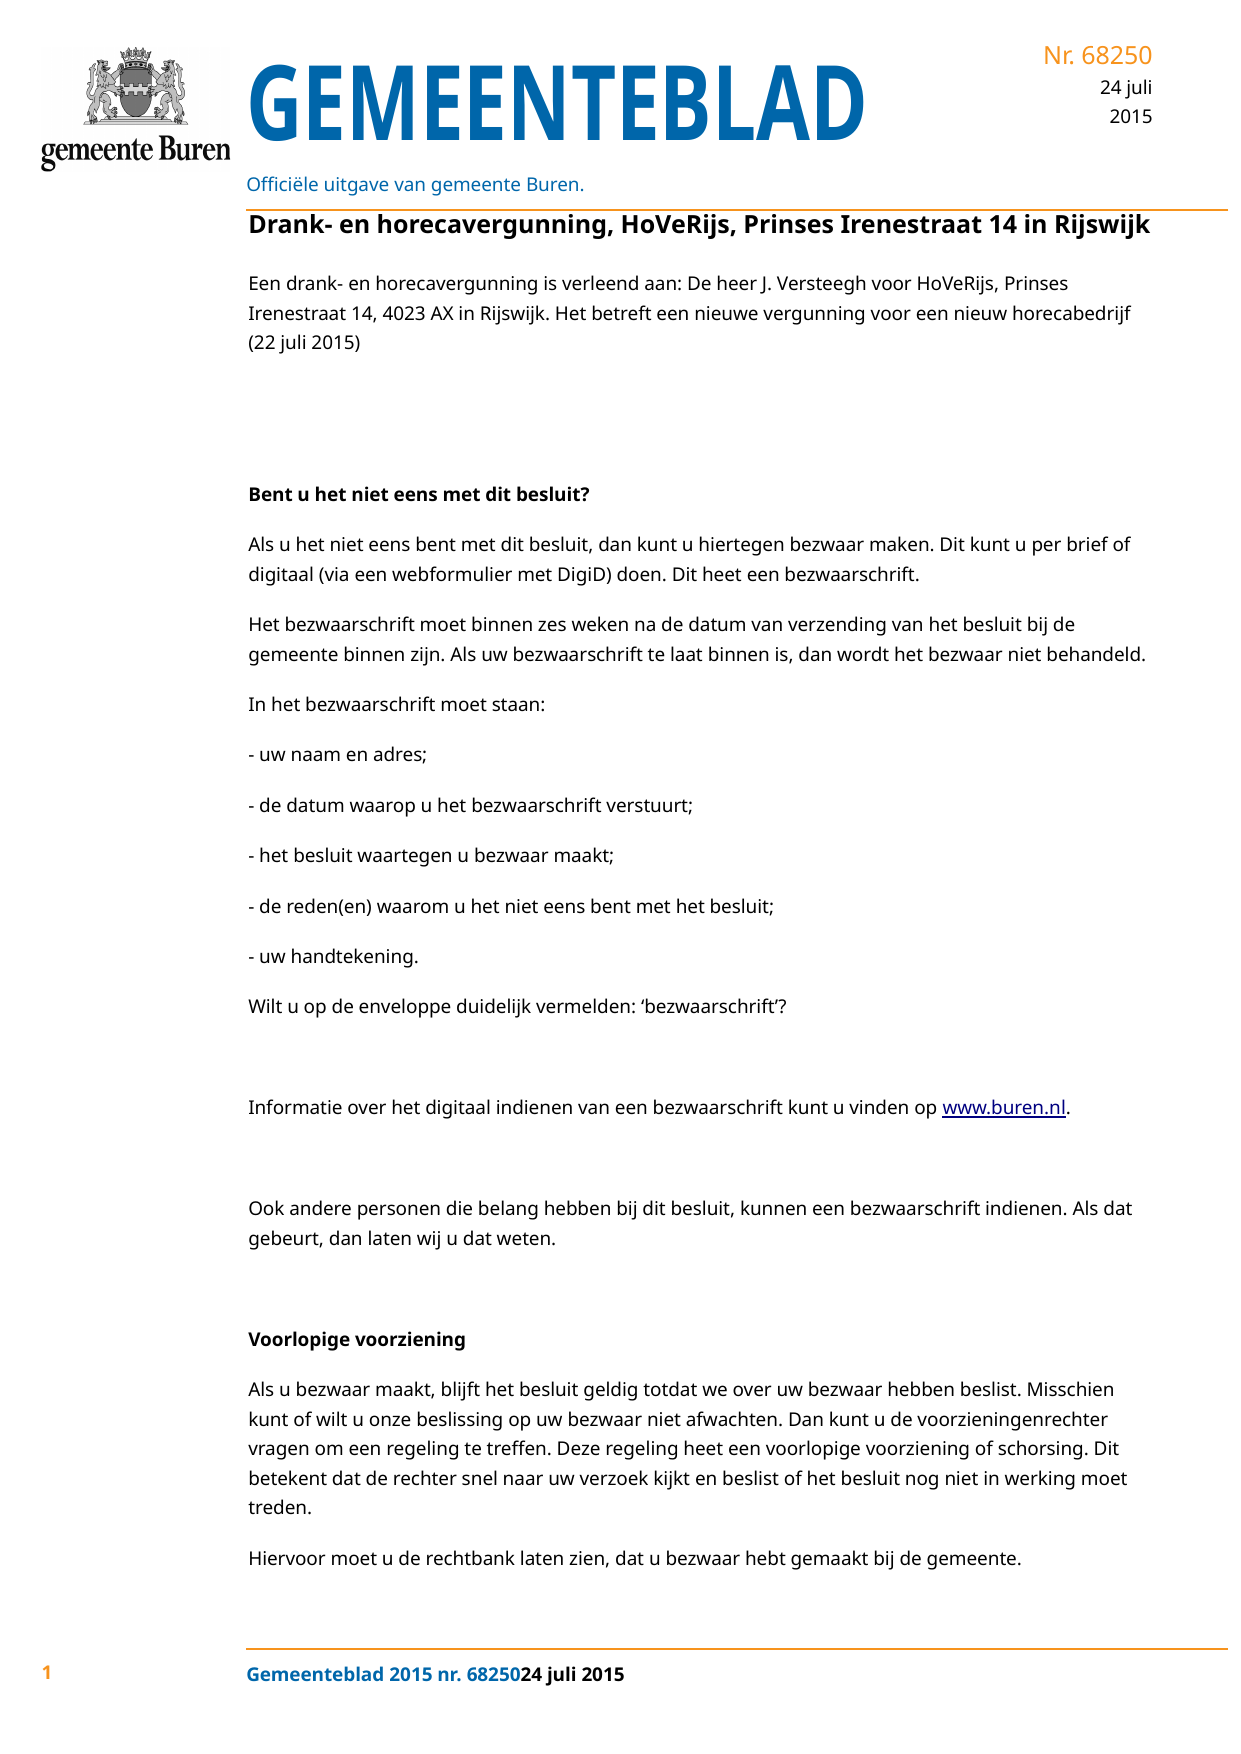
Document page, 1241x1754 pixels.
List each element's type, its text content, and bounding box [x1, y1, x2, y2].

text Voorlopige voorziening [248, 1326, 1152, 1351]
text Een drank- en horecavergunning is verleend aan: De heer J. Versteegh voor HoVeRijs, Prinses Irenestraat 14, 4023 AX in Rijswijk. Het betreft een nieuwe vergunning voor een nieuw horecabedrijf (22 juli 2015) [248, 270, 1152, 355]
text Hiervoor moet u de rechtbank laten zien, dat u bezwaar hebt gemaakt bij de gemeente. [248, 1545, 1152, 1571]
text Drank- en horecavergunning, HoVeRijs, Prinses Irenestraat 14 in Rijswijk [248, 211, 1152, 241]
text Als u het niet eens bent met dit besluit, dan kunt u hiertegen bezwaar maken. Dit kunt u per brief of digitaal (via een webformulier met DigiD) doen. Dit heet een bezwaarschrift. [248, 531, 1152, 586]
text - de datum waarop u het bezwaarschrift verstuurt; [248, 792, 1152, 818]
text - uw handtekening. [248, 943, 1152, 969]
text Informatie over het digitaal indienen van een bezwaarschrift kunt u vinden op www.buren.nl. [248, 1094, 1152, 1120]
text - het besluit waartegen u bezwaar maakt; [248, 842, 1152, 868]
text Bent u het niet eens met dit besluit? [248, 481, 1152, 506]
text - uw naam en adres; [248, 742, 1152, 767]
text Ook andere personen die belang hebben bij dit besluit, kunnen een bezwaarschrift indienen. Als dat gebeurt, dan laten wij u dat weten. [248, 1195, 1152, 1251]
text - de reden(en) waarom u het niet eens bent met het besluit; [248, 893, 1152, 918]
text Als u bezwaar maakt, blijft het besluit geldig totdat we over uw bezwaar hebben beslist. Misschien kunt of wilt u onze beslissing op uw bezwaar niet afwachten. Dan kunt u de voorzieningenrechter vragen om een regeling te treffen. Deze regeling heet een voorlopige voorziening of schorsing. Dit betekent dat de rechter snel naar uw verzoek kijkt en beslist of het besluit nog niet in werking moet treden. [248, 1376, 1152, 1520]
text Wilt u op de enveloppe duidelijk vermelden: ‘bezwaarschrift’? [248, 994, 1152, 1019]
text Het bezwaarschrift moet binnen zes weken na de datum van verzending van het besluit bij de gemeente binnen zijn. Als uw bezwaarschrift te laat binnen is, dan wordt het bezwaar niet behandeld. [248, 611, 1152, 666]
text In het bezwaarschrift moet staan: [248, 691, 1152, 717]
picture [41, 47, 231, 172]
